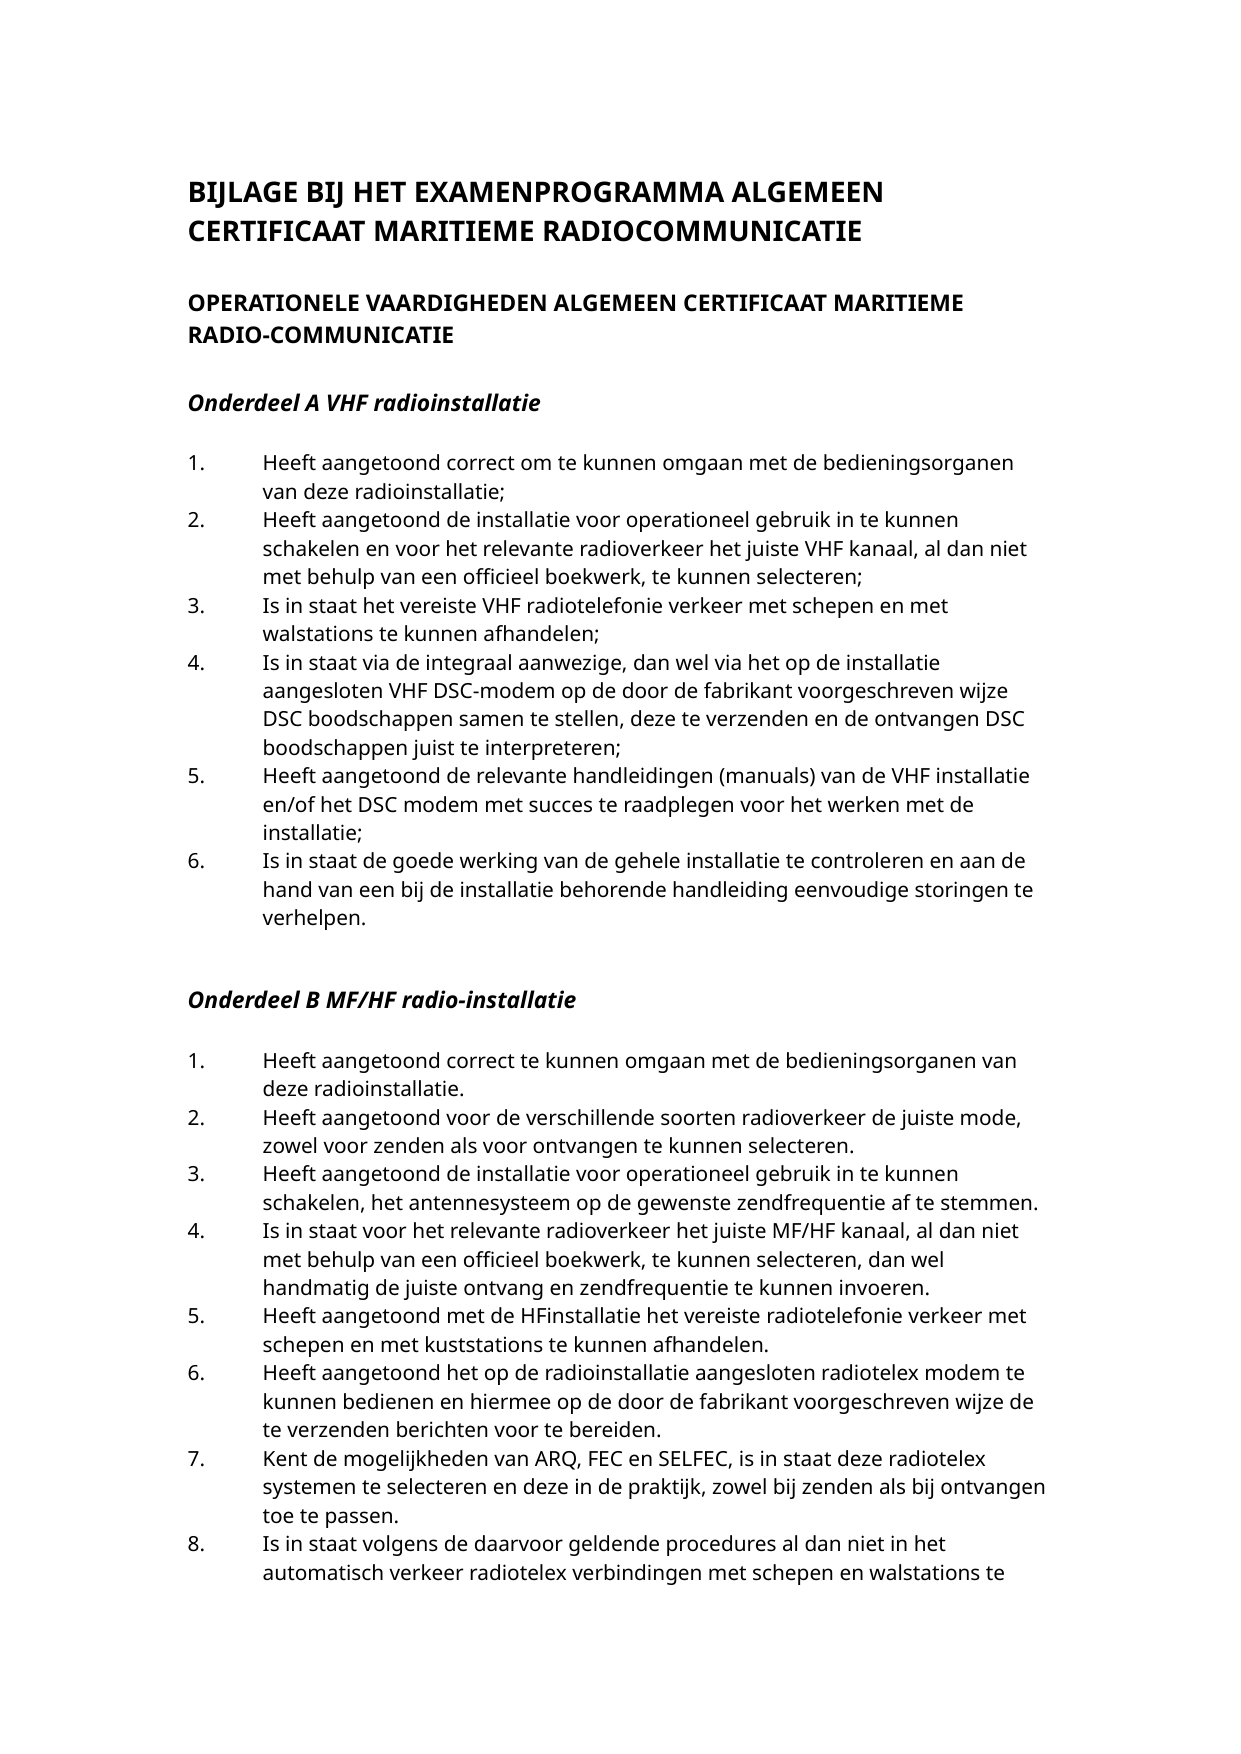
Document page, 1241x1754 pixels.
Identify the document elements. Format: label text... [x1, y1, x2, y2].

subtitle Onderdeel A VHF radioinstallatie [187, 387, 1053, 418]
list Heeft aangetoond het op de radioinstallatie aangesloten radiotelex modem te kunnen bedienen en hiermee op de door de fabrikant voorgeschreven wijze de te verzenden berichten voor te bereiden. [187, 1358, 1053, 1444]
list Is in staat volgens de daarvoor geldende procedures al dan niet in het automatisch verkeer radiotelex verbindingen met schepen en walstations te [187, 1529, 1053, 1586]
list Heeft aangetoond correct te kunnen omgaan met de bedieningsorganen van deze radioinstallatie. [187, 1046, 1053, 1103]
list Is in staat het vereiste VHF radiotelefonie verkeer met schepen en met walstations te kunnen afhandelen; [187, 591, 1053, 648]
list Is in staat voor het relevante radioverkeer het juiste MF/HF kanaal, al dan niet met behulp van een officieel boekwerk, te kunnen selecteren, dan wel handmatig de juiste ontvang en zendfrequentie te kunnen invoeren. [187, 1216, 1053, 1302]
list Heeft aangetoond de installatie voor operationeel gebruik in te kunnen schakelen, het antennesysteem op de gewenste zendfrequentie af te stemmen. [187, 1159, 1053, 1216]
list Heeft aangetoond met de HFinstallatie het vereiste radiotelefonie verkeer met schepen en met kuststations te kunnen afhandelen. [187, 1302, 1053, 1358]
subtitle OPERATIONELE VAARDIGHEDEN ALGEMEEN CERTIFICAAT MARITIEME RADIO-COMMUNICATIE [187, 287, 1053, 350]
subtitle BIJLAGE BIJ HET EXAMENPROGRAMMA ALGEMEEN CERTIFICAAT MARITIEME RADIOCOMMUNICATIE [187, 172, 1053, 250]
list Heeft aangetoond correct om te kunnen omgaan met de bedieningsorganen van deze radioinstallatie; [187, 448, 1053, 505]
list Heeft aangetoond de installatie voor operationeel gebruik in te kunnen schakelen en voor het relevante radioverkeer het juiste VHF kanaal, al dan niet met behulp van een officieel boekwerk, te kunnen selecteren; [187, 505, 1053, 591]
list Heeft aangetoond voor de verschillende soorten radioverkeer de juiste mode, zowel voor zenden als voor ontvangen te kunnen selecteren. [187, 1103, 1053, 1159]
list Is in staat de goede werking van de gehele installatie te controleren en aan de hand van een bij de installatie behorende handleiding eenvoudige storingen te verhelpen. [187, 847, 1053, 932]
list Kent de mogelijkheden van ARQ, FEC en SELFEC, is in staat deze radiotelex systemen te selecteren en deze in de praktijk, zowel bij zenden als bij ontvangen toe te passen. [187, 1444, 1053, 1529]
subtitle Onderdeel B MF/HF radio-installatie [187, 984, 1053, 1016]
list Heeft aangetoond de relevante handleidingen (manuals) van de VHF installatie en/of het DSC modem met succes te raadplegen voor het werken met de installatie; [187, 761, 1053, 847]
list Is in staat via de integraal aanwezige, dan wel via het op de installatie aangesloten VHF DSC-modem op de door de fabrikant voorgeschreven wijze DSC boodschappen samen te stellen, deze te verzenden en de ontvangen DSC boodschappen juist te interpreteren; [187, 648, 1053, 761]
